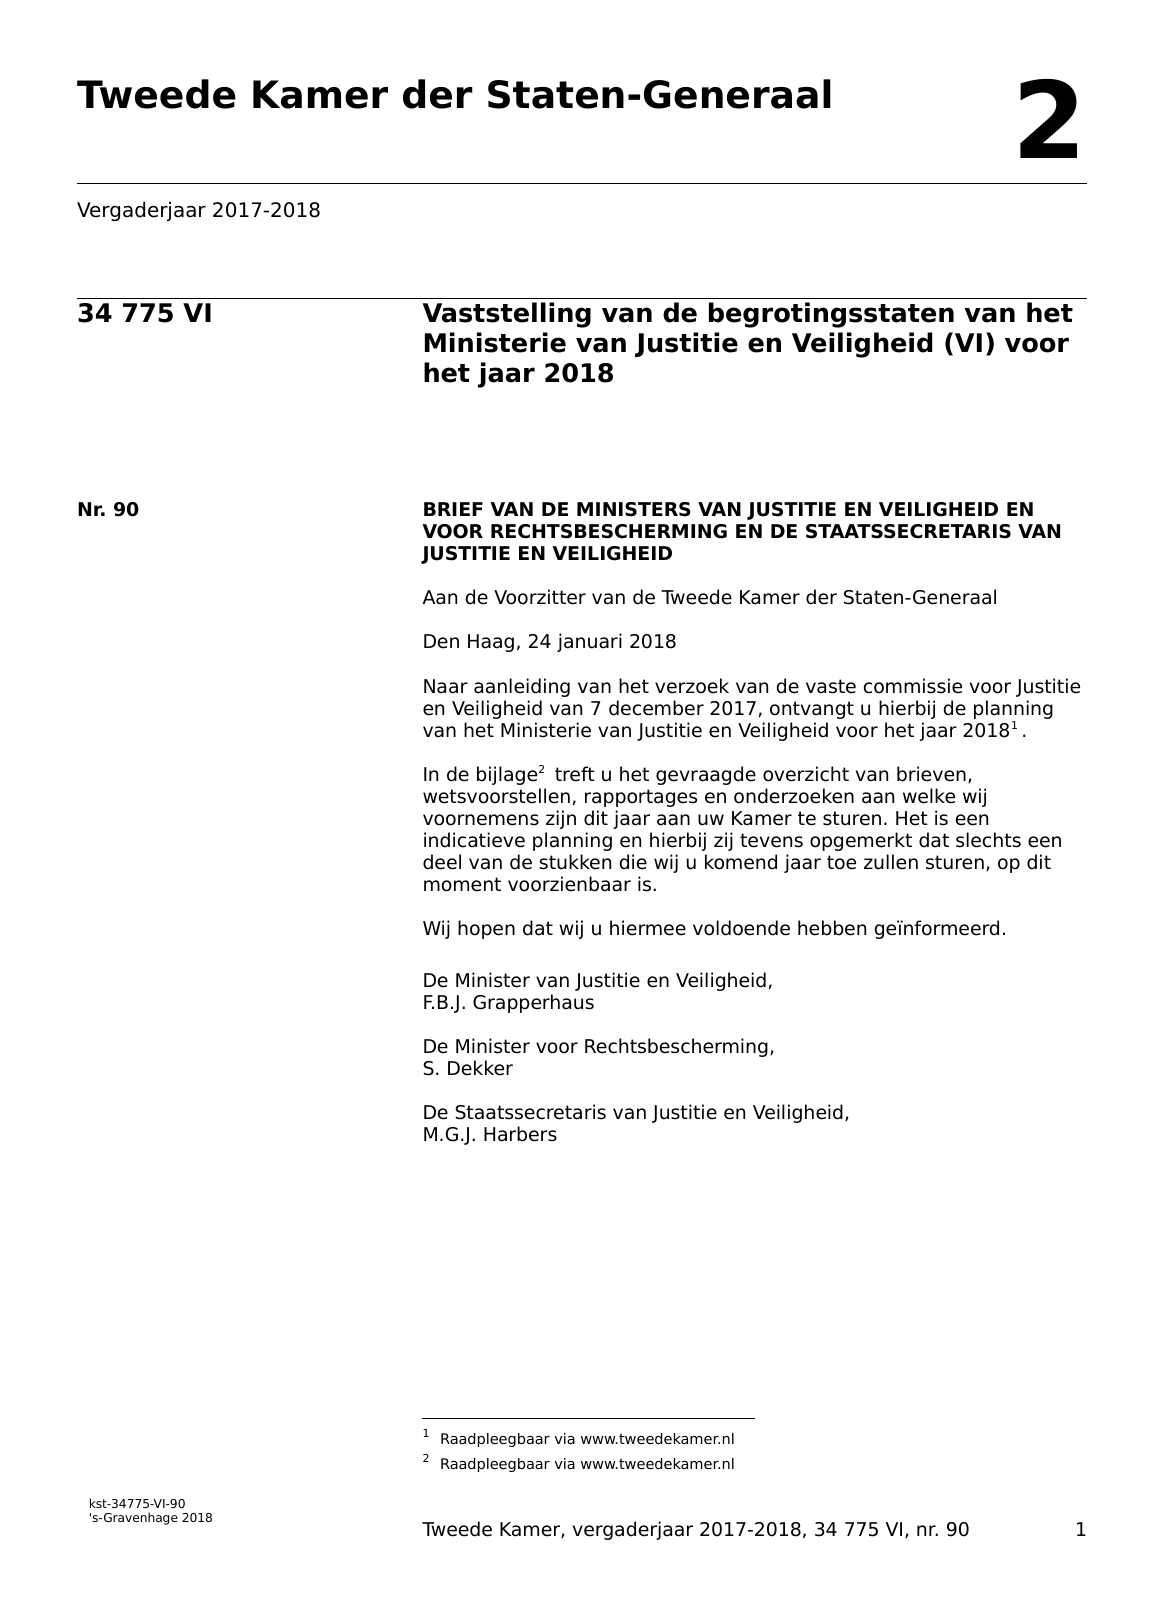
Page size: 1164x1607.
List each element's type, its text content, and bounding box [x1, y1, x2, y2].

text Naar aanleiding van het verzoek van de vaste commissie voor Justitie en Veiligheid van 7 december 2017, ontvangt u hierbij de planning van het Ministerie van Justitie en Veiligheid voor het jaar 2018. [422, 676, 1087, 741]
text Aan de Voorzitter van de Tweede Kamer der Staten-Generaal [422, 587, 1087, 609]
text De Minister van Justitie en Veiligheid, F.B.J. Grapperhaus [422, 970, 1087, 1014]
table_cell Vergaderjaar 2017-2018 [77, 184, 1087, 298]
subtitle 34 775 VI Vaststelling van de begrotingsstaten van het Ministerie van Justitie en Veiligheid (VI) voor het jaar 2018 [77, 299, 1087, 388]
text De Staatssecretaris van Justitie en Veiligheid, M.G.J. Harbers [422, 1102, 1087, 1146]
text Den Haag, 24 januari 2018 [422, 631, 1087, 653]
text De Minister voor Rechtsbescherming, S. Dekker [422, 1036, 1087, 1080]
table_header 2 [886, 59, 1087, 183]
text In de bijlage treft u het gevraagde overzicht van brieven, wetsvoorstellen, rapportages en onderzoeken aan welke wij voornemens zijn dit jaar aan uw Kamer te sturen. Het is een indicatieve planning en hierbij zij tevens opgemerkt dat slechts een deel van de stukken die wij u komend jaar toe zullen sturen, op dit moment voorzienbaar is. [422, 764, 1087, 896]
subtitle Nr. 90 BRIEF VAN DE MINISTERS VAN JUSTITIE EN VEILIGHEID EN VOOR RECHTSBESCHERMING EN DE STAATSSECRETARIS VAN JUSTITIE EN VEILIGHEID [77, 499, 1087, 565]
text Raadpleegbaar via www.tweedekamer.nl [422, 1427, 1087, 1449]
text 's-Gravenhage 2018 [88, 1511, 323, 1525]
text kst-34775-VI-90 [88, 1497, 323, 1511]
text Raadpleegbaar via www.tweedekamer.nl [422, 1452, 1087, 1474]
table_header Tweede Kamer der Staten-Generaal [77, 59, 886, 183]
text Wij hopen dat wij u hiermee voldoende hebben geïnformeerd. [422, 918, 1087, 940]
